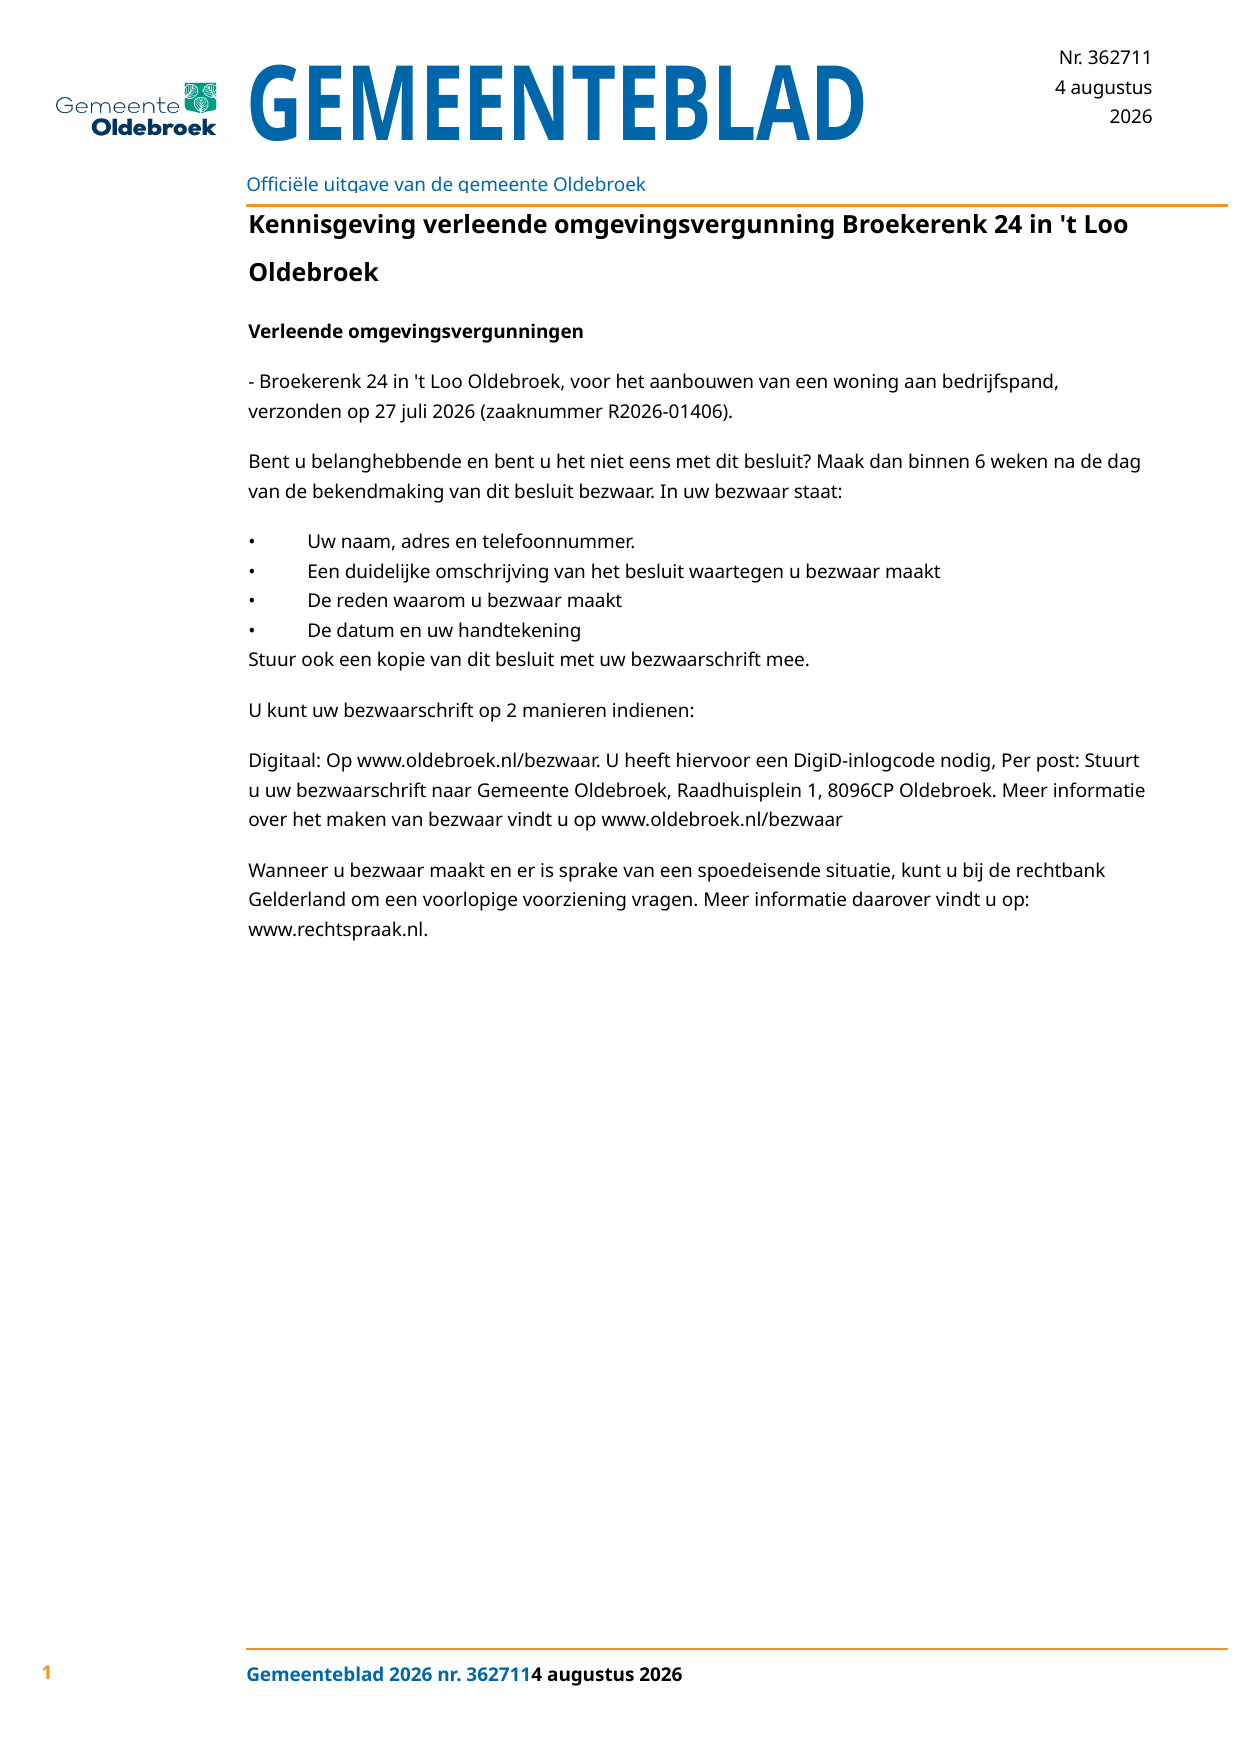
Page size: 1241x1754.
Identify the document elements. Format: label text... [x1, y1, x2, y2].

picture [41, 47, 231, 172]
text Bent u belanghebbende en bent u het niet eens met dit besluit? Maak dan binnen 6 weken na de dag van de bekendmaking van dit besluit bezwaar. In uw bezwaar staat: [248, 448, 1152, 504]
text Verleende omgevingsvergunningen [248, 318, 1152, 344]
text Digitaal: Op www.oldebroek.nl/bezwaar. U heeft hiervoor een DigiD-inlogcode nodig, Per post: Stuurt u uw bezwaarschrift naar Gemeente Oldebroek, Raadhuisplein 1, 8096CP Oldebroek. Meer informatie over het maken van bezwaar vindt u op www.oldebroek.nl/bezwaar [248, 747, 1152, 832]
text Stuur ook een kopie van dit besluit met uw bezwaarschrift mee. [248, 647, 1152, 672]
list Uw naam, adres en telefoonnummer. [248, 528, 1152, 554]
list De reden waarom u bezwaar maakt [248, 587, 1152, 613]
list De datum en uw handtekening [248, 617, 1152, 643]
text - Broekerenk 24 in 't Loo Oldebroek, voor het aanbouwen van een woning aan bedrijfspand, verzonden op 27 juli 2026 (zaaknummer R2026-01406). [248, 368, 1152, 424]
text U kunt uw bezwaarschrift op 2 manieren indienen: [248, 697, 1152, 723]
text Kennisgeving verleende omgevingsvergunning Broekerenk 24 in 't Loo Oldebroek [248, 207, 1152, 288]
list Een duidelijke omschrijving van het besluit waartegen u bezwaar maakt [248, 558, 1152, 584]
text Wanneer u bezwaar maakt en er is sprake van een spoedeisende situatie, kunt u bij de rechtbank Gelderland om een voorlopige voorziening vragen. Meer informatie daarover vindt u op: www.rechtspraak.nl. [248, 857, 1152, 942]
